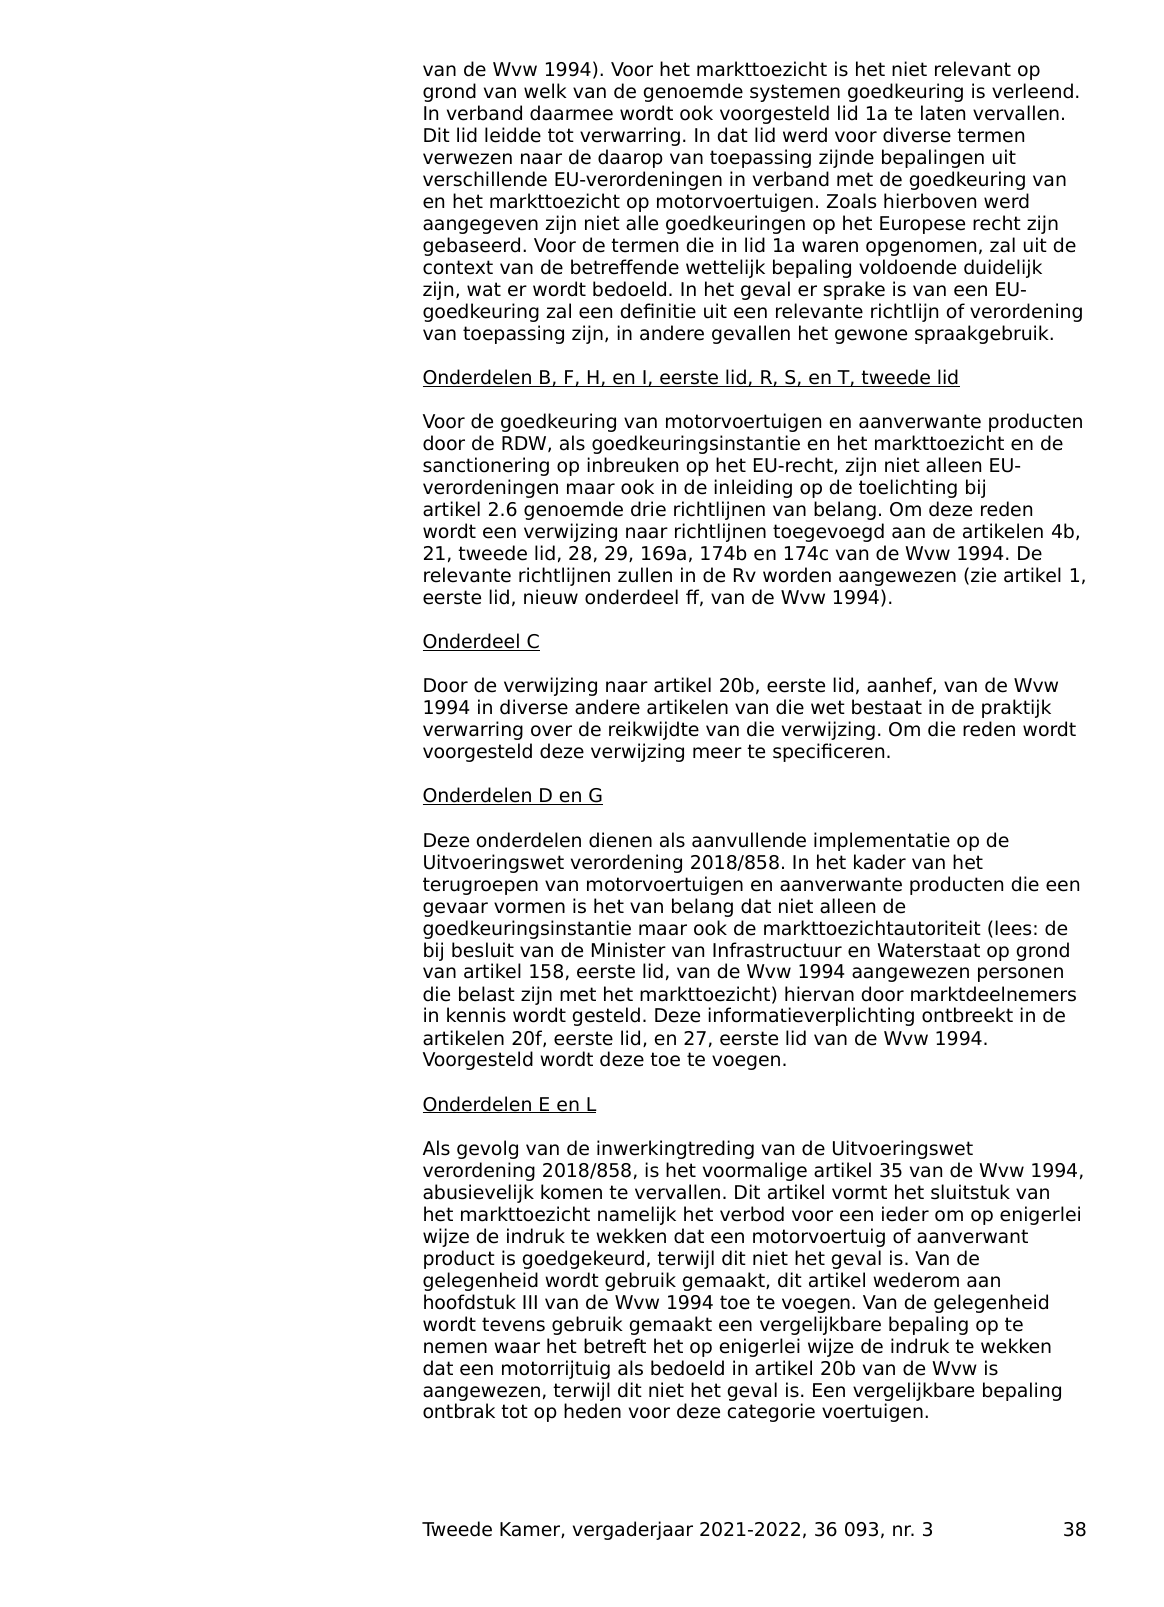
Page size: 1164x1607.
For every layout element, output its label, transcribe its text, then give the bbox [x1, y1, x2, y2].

subtitle Onderdelen E en L [422, 1093, 1087, 1116]
text Door de verwijzing naar artikel 20b, eerste lid, aanhef, van de Wvw 1994 in diverse andere artikelen van die wet bestaat in de praktijk verwarring over de reikwijdte van die verwijzing. Om die reden wordt voorgesteld deze verwijzing meer te specificeren. [422, 675, 1087, 763]
subtitle Onderdeel C [422, 631, 1087, 653]
subtitle Onderdelen D en G [422, 785, 1087, 807]
text Deze onderdelen dienen als aanvullende implementatie op de Uitvoeringswet verordening 2018/858. In het kader van het terugroepen van motorvoertuigen en aanverwante producten die een gevaar vormen is het van belang dat niet alleen de goedkeuringsinstantie maar ook de markttoezichtautoriteit (lees: de bij besluit van de Minister van Infrastructuur en Waterstaat op grond van artikel 158, eerste lid, van de Wvw 1994 aangewezen personen die belast zijn met het markttoezicht) hiervan door marktdeelnemers in kennis wordt gesteld. Deze informatieverplichting ontbreekt in de artikelen 20f, eerste lid, en 27, eerste lid van de Wvw 1994. Voorgesteld wordt deze toe te voegen. [422, 829, 1087, 1071]
text Als gevolg van de inwerkingtreding van de Uitvoeringswet verordening 2018/858, is het voormalige artikel 35 van de Wvw 1994, abusievelijk komen te vervallen. Dit artikel vormt het sluitstuk van het markttoezicht namelijk het verbod voor een ieder om op enigerlei wijze de indruk te wekken dat een motorvoertuig of aanverwant product is goedgekeurd, terwijl dit niet het geval is. Van de gelegenheid wordt gebruik gemaakt, dit artikel wederom aan hoofdstuk III van de Wvw 1994 toe te voegen. Van de gelegenheid wordt tevens gebruik gemaakt een vergelijkbare bepaling op te nemen waar het betreft het op enigerlei wijze de indruk te wekken dat een motorrijtuig als bedoeld in artikel 20b van de Wvw is aangewezen, terwijl dit niet het geval is. Een vergelijkbare bepaling ontbrak tot op heden voor deze categorie voertuigen. [422, 1138, 1087, 1423]
text van de Wvw 1994). Voor het markttoezicht is het niet relevant op grond van welk van de genoemde systemen goedkeuring is verleend. In verband daarmee wordt ook voorgesteld lid 1a te laten vervallen. Dit lid leidde tot verwarring. In dat lid werd voor diverse termen verwezen naar de daarop van toepassing zijnde bepalingen uit verschillende EU-verordeningen in verband met de goedkeuring van en het markttoezicht op motorvoertuigen. Zoals hierboven werd aangegeven zijn niet alle goedkeuringen op het Europese recht zijn gebaseerd. Voor de termen die in lid 1a waren opgenomen, zal uit de context van de betreffende wettelijk bepaling voldoende duidelijk zijn, wat er wordt bedoeld. In het geval er sprake is van een EU-goedkeuring zal een definitie uit een relevante richtlijn of verordening van toepassing zijn, in andere gevallen het gewone spraakgebruik. [422, 59, 1087, 345]
subtitle Onderdelen B, F, H, en I, eerste lid, R, S, en T, tweede lid [422, 367, 1087, 389]
text Voor de goedkeuring van motorvoertuigen en aanverwante producten door de RDW, als goedkeuringsinstantie en het markttoezicht en de sanctionering op inbreuken op het EU-recht, zijn niet alleen EU-verordeningen maar ook in de inleiding op de toelichting bij artikel 2.6 genoemde drie richtlijnen van belang. Om deze reden wordt een verwijzing naar richtlijnen toegevoegd aan de artikelen 4b, 21, tweede lid, 28, 29, 169a, 174b en 174c van de Wvw 1994. De relevante richtlijnen zullen in de Rv worden aangewezen (zie artikel 1, eerste lid, nieuw onderdeel ff, van de Wvw 1994). [422, 411, 1087, 609]
